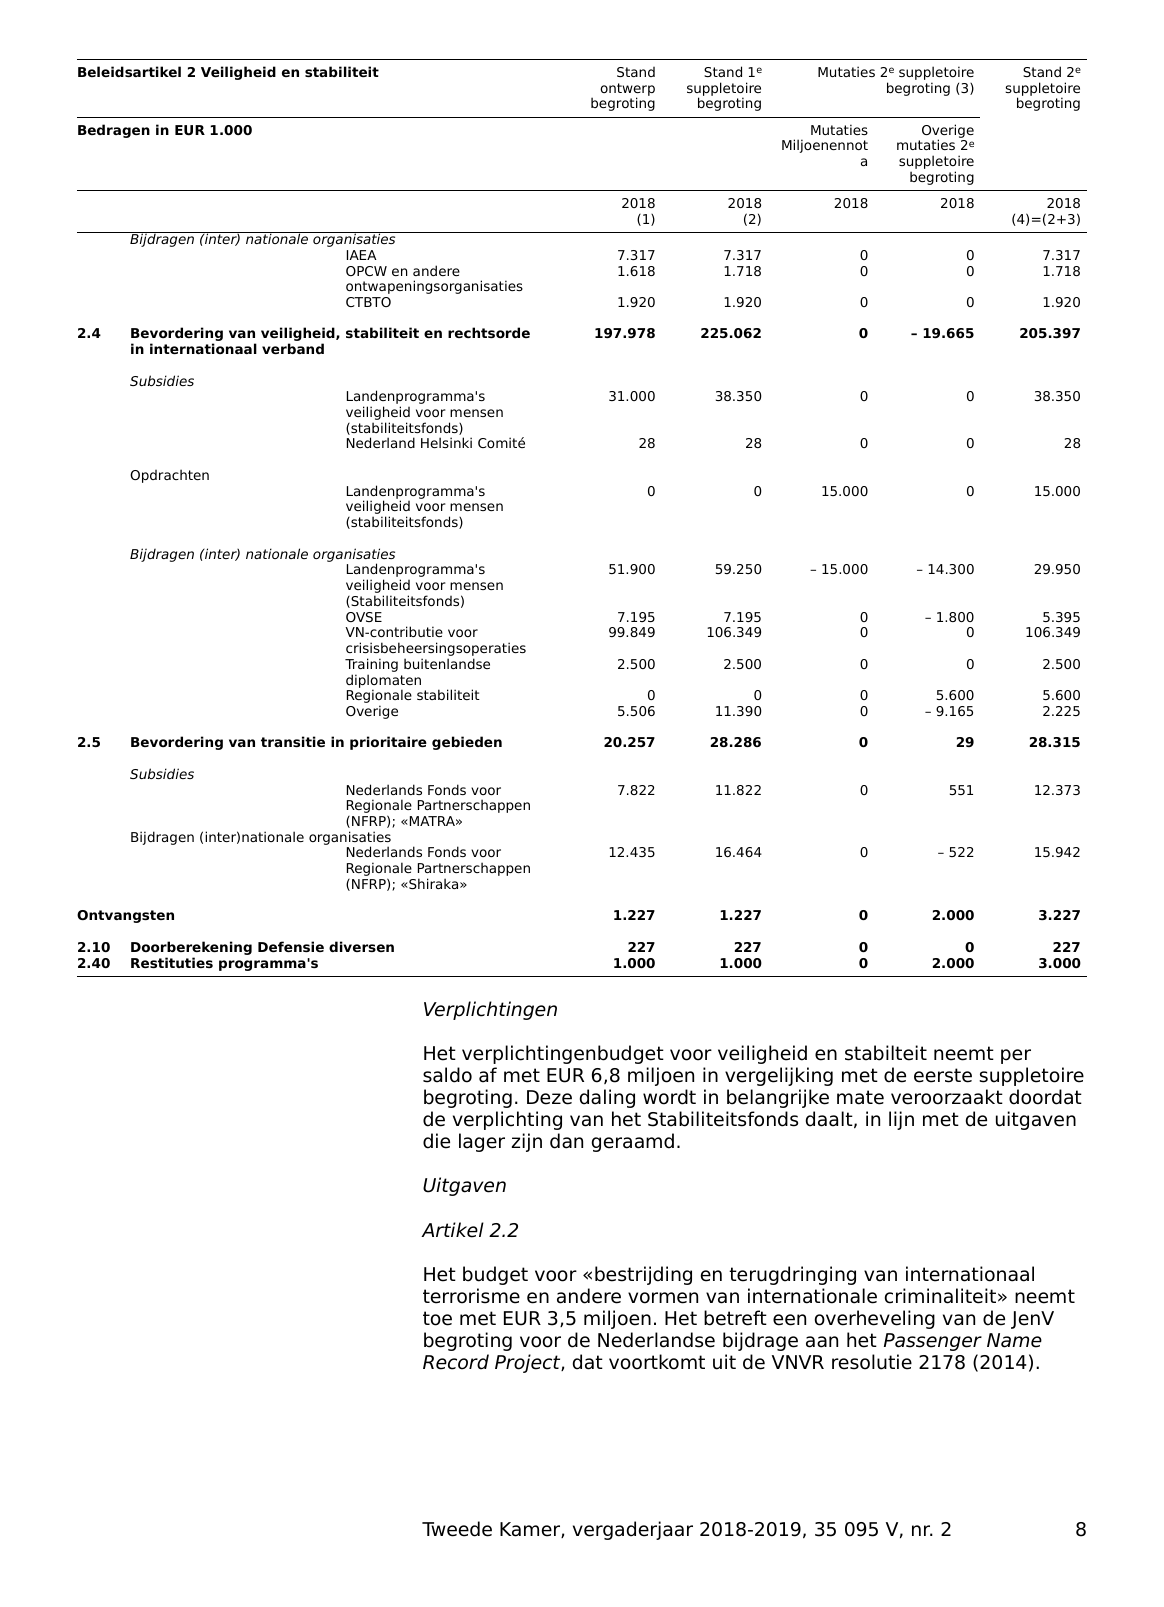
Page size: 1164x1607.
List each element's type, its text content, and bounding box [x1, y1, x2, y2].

table_cell [874, 374, 980, 389]
table_cell 1.000 [661, 955, 768, 976]
table_cell [340, 924, 555, 940]
table_cell [555, 893, 661, 908]
table_cell 227 [661, 940, 768, 955]
table_cell 7.195 [555, 609, 661, 625]
table_cell [340, 720, 555, 735]
table_cell [77, 704, 124, 719]
table_cell 15.942 [980, 845, 1087, 892]
table_cell 2018 (2) [661, 191, 768, 232]
table_cell [768, 311, 874, 326]
table_cell [77, 263, 124, 295]
table_cell [661, 830, 768, 845]
table_cell 5.395 [980, 609, 1087, 625]
table_cell [340, 311, 555, 326]
table_cell [980, 374, 1087, 389]
table_cell [124, 657, 339, 688]
table_cell Bijdragen (inter) nationale organisaties [124, 546, 555, 562]
table_cell [124, 783, 339, 829]
table_cell OPCW en andere ontwapeningsorganisaties [340, 263, 555, 295]
table_cell OVSE [340, 609, 555, 625]
table_cell 31.000 [555, 389, 661, 436]
table_cell [980, 233, 1087, 248]
table_cell Landenprogramma's veiligheid voor mensen (stabiliteitsfonds) [340, 389, 555, 436]
table_cell 2018 [874, 191, 980, 232]
table_cell Bijdragen (inter)nationale organisaties [124, 830, 555, 845]
table_cell 0 [768, 389, 874, 436]
table_cell [77, 468, 124, 483]
table_cell [768, 468, 874, 483]
table_cell 0 [874, 248, 980, 263]
table_cell 227 [980, 940, 1087, 955]
table_cell [555, 233, 661, 248]
table_cell 5.506 [555, 704, 661, 719]
table_cell 2018 [768, 191, 874, 232]
table_cell [874, 546, 980, 562]
table_cell [661, 311, 768, 326]
table_cell [555, 924, 661, 940]
table_cell 28.286 [661, 735, 768, 751]
table_cell [77, 783, 124, 829]
table_cell 20.257 [555, 735, 661, 751]
table_cell 7.317 [980, 248, 1087, 263]
table_cell [768, 452, 874, 468]
subtitle Verplichtingen [422, 999, 1087, 1021]
table_cell [980, 924, 1087, 940]
table_cell 225.062 [661, 326, 768, 358]
table_cell 0 [768, 735, 874, 751]
table_cell [661, 233, 768, 248]
table_cell 2.225 [980, 704, 1087, 719]
table_cell [124, 625, 339, 657]
table_cell Landenprogramma's veiligheid voor mensen (stabiliteitsfonds) [340, 484, 555, 531]
table_cell [77, 688, 124, 704]
table_cell Opdrachten [124, 468, 555, 483]
table_cell 0 [768, 326, 874, 358]
table_cell 12.373 [980, 783, 1087, 829]
table_cell 197.978 [555, 326, 661, 358]
table_cell 0 [768, 436, 874, 452]
table_cell [661, 118, 768, 190]
table_cell 0 [768, 657, 874, 688]
table_cell [768, 546, 874, 562]
table_header Beleidsartikel 2 Veiligheid en stabiliteit [77, 60, 555, 117]
table_cell [124, 295, 339, 311]
table_cell VN-contributie voor crisisbeheersingsoperaties [340, 625, 555, 657]
table_cell [77, 767, 124, 782]
table_cell [77, 358, 124, 373]
table_cell 5.600 [874, 688, 980, 704]
table_cell Nederlands Fonds voor Regionale Partnerschappen (NFRP); «MATRA» [340, 783, 555, 829]
table_cell [124, 893, 339, 908]
table_cell 11.822 [661, 783, 768, 829]
table_cell [661, 720, 768, 735]
table_cell [555, 311, 661, 326]
table_cell 12.435 [555, 845, 661, 892]
table_cell [874, 893, 980, 908]
table_cell [874, 233, 980, 248]
table_cell 551 [874, 783, 980, 829]
table_cell [555, 767, 661, 782]
table_cell [661, 546, 768, 562]
table_cell [77, 751, 124, 767]
table_cell Restituties programma's [124, 955, 555, 976]
table_cell – 9.165 [874, 704, 980, 719]
table_cell [77, 657, 124, 688]
table_cell 0 [874, 625, 980, 657]
table_cell [980, 720, 1087, 735]
table_cell 29.950 [980, 562, 1087, 609]
table_cell 0 [768, 295, 874, 311]
table_cell [874, 924, 980, 940]
table_cell [661, 531, 768, 546]
table_cell [874, 311, 980, 326]
table_cell [124, 704, 339, 719]
table_cell [768, 893, 874, 908]
table_cell 15.000 [980, 484, 1087, 531]
table_cell [124, 720, 339, 735]
table_cell [124, 924, 339, 940]
table_cell 1.000 [555, 955, 661, 976]
table_cell 0 [661, 484, 768, 531]
table_cell 0 [661, 688, 768, 704]
table_cell [555, 468, 661, 483]
table_cell 0 [768, 263, 874, 295]
table_cell Landenprogramma's veiligheid voor mensen (Stabiliteitsfonds) [340, 562, 555, 609]
table_cell 5.600 [980, 688, 1087, 704]
table_cell [77, 845, 124, 892]
table_cell [555, 358, 661, 373]
table_cell 205.397 [980, 326, 1087, 358]
table_cell [555, 546, 661, 562]
table_cell [77, 436, 124, 452]
table_cell [340, 358, 555, 373]
table_cell Subsidies [124, 374, 555, 389]
table_cell 7.317 [555, 248, 661, 263]
table_cell 1.227 [555, 908, 661, 924]
table_cell [874, 468, 980, 483]
table_cell 0 [768, 908, 874, 924]
table_cell [77, 531, 124, 546]
table_cell 0 [874, 295, 980, 311]
table_cell 7.317 [661, 248, 768, 263]
table_cell [661, 767, 768, 782]
table_cell 28 [661, 436, 768, 452]
table_cell 2.10 [77, 940, 124, 955]
table_cell [77, 562, 124, 609]
table_cell [980, 546, 1087, 562]
table_cell [124, 845, 339, 892]
table_cell [124, 484, 339, 531]
table_cell Bijdragen (inter) nationale organisaties [124, 233, 555, 248]
table_cell 1.618 [555, 263, 661, 295]
table_cell [980, 452, 1087, 468]
table_cell – 14.300 [874, 562, 980, 609]
table_cell Nederland Helsinki Comité [340, 436, 555, 452]
table_cell 227 [555, 940, 661, 955]
table_cell 28 [980, 436, 1087, 452]
table_cell Bedragen in EUR 1.000 [77, 118, 555, 190]
table_cell [124, 248, 339, 263]
table_cell 11.390 [661, 704, 768, 719]
table_cell [124, 688, 339, 704]
table_cell [874, 720, 980, 735]
table_cell [77, 248, 124, 263]
table_cell 1.920 [661, 295, 768, 311]
text Het budget voor «bestrijding en terugdringing van internationaal terrorisme en andere vormen van internationale criminaliteit» neemt toe met EUR 3,5 miljoen. Het betreft een overheveling van de JenV begroting voor de Nederlandse bijdrage aan het Passenger Name Record Project, dat voortkomt uit de VNVR resolutie 2178 (2014). [422, 1264, 1087, 1373]
table_cell 15.000 [768, 484, 874, 531]
table_cell 7.822 [555, 783, 661, 829]
table_cell 0 [768, 940, 874, 955]
table_cell [661, 924, 768, 940]
table_cell [980, 767, 1087, 782]
table_cell 28.315 [980, 735, 1087, 751]
table_cell [661, 374, 768, 389]
table_cell Subsidies [124, 767, 555, 782]
table_header Stand ontwerp begroting [555, 60, 661, 117]
table_cell Bevordering van transitie in prioritaire gebieden [124, 735, 555, 751]
table_cell [77, 389, 124, 436]
table_cell 0 [768, 248, 874, 263]
table_cell 7.195 [661, 609, 768, 625]
table_cell 3.000 [980, 955, 1087, 976]
table_cell 51.900 [555, 562, 661, 609]
table_cell [124, 452, 339, 468]
table_cell 0 [874, 484, 980, 531]
table_cell 2.5 [77, 735, 124, 751]
table_cell [555, 830, 661, 845]
table_cell 59.250 [661, 562, 768, 609]
table_cell [768, 531, 874, 546]
table_cell 99.849 [555, 625, 661, 657]
table_cell [77, 295, 124, 311]
table_header Stand 2e suppletoire begroting [980, 60, 1087, 190]
table_cell [555, 118, 661, 190]
subtitle Artikel 2.2 [422, 1219, 1087, 1241]
table_cell [555, 452, 661, 468]
table_cell [77, 609, 124, 625]
table_cell 38.350 [661, 389, 768, 436]
table_cell 0 [768, 609, 874, 625]
table_header Mutaties 2e suppletoire begroting (3) [768, 60, 980, 117]
table_cell [768, 830, 874, 845]
subtitle Uitgaven [422, 1175, 1087, 1197]
table_cell Overige mutaties 2e suppletoire begroting [874, 118, 980, 190]
table_cell [77, 893, 124, 908]
table_cell [874, 767, 980, 782]
table_cell – 1.800 [874, 609, 980, 625]
table_cell [124, 436, 339, 452]
table_cell 38.350 [980, 389, 1087, 436]
table_cell [77, 452, 124, 468]
table_cell 0 [768, 704, 874, 719]
table_cell [77, 720, 124, 735]
table_cell Doorberekening Defensie diversen [124, 940, 555, 955]
table_cell 2.000 [874, 955, 980, 976]
table_cell [874, 531, 980, 546]
table_cell [768, 924, 874, 940]
table_cell 29 [874, 735, 980, 751]
table_cell 2.500 [980, 657, 1087, 688]
table_cell [874, 358, 980, 373]
table_cell 28 [555, 436, 661, 452]
table_cell [340, 893, 555, 908]
table_cell 1.718 [661, 263, 768, 295]
table_cell [980, 531, 1087, 546]
table_cell [124, 311, 339, 326]
table_cell [768, 751, 874, 767]
table_cell [124, 562, 339, 609]
table_cell [661, 751, 768, 767]
table_cell [874, 830, 980, 845]
table_cell [77, 311, 124, 326]
table_cell [124, 358, 339, 373]
table_cell 0 [768, 783, 874, 829]
table_cell Ontvangsten [77, 908, 555, 924]
table_cell – 15.000 [768, 562, 874, 609]
table_cell [661, 893, 768, 908]
table_cell [768, 358, 874, 373]
table_cell 1.718 [980, 263, 1087, 295]
table_cell [555, 374, 661, 389]
table_cell [340, 452, 555, 468]
table_cell – 19.665 [874, 326, 980, 358]
table_cell [77, 546, 124, 562]
table_cell 1.227 [661, 908, 768, 924]
table_cell 0 [555, 688, 661, 704]
table_cell [661, 452, 768, 468]
table_cell [124, 531, 339, 546]
table_cell [77, 191, 555, 232]
table_cell [980, 311, 1087, 326]
table_cell 0 [768, 625, 874, 657]
table_cell 106.349 [661, 625, 768, 657]
table_cell [77, 625, 124, 657]
table_cell 0 [768, 955, 874, 976]
table_cell 0 [874, 389, 980, 436]
table_cell 0 [874, 263, 980, 295]
table_cell [124, 389, 339, 436]
table_cell [980, 468, 1087, 483]
table_cell 106.349 [980, 625, 1087, 657]
table_cell [980, 893, 1087, 908]
table_cell [555, 531, 661, 546]
table_cell 2.40 [77, 955, 124, 976]
table_cell Regionale stabiliteit [340, 688, 555, 704]
table_header Stand 1e suppletoire begroting [661, 60, 768, 117]
table_cell [124, 751, 339, 767]
table_cell 0 [768, 688, 874, 704]
table_cell [768, 233, 874, 248]
table_cell Overige [340, 704, 555, 719]
table_cell 0 [874, 436, 980, 452]
table_cell 2.4 [77, 326, 124, 358]
table_cell [77, 374, 124, 389]
table_cell 0 [874, 940, 980, 955]
table_cell IAEA [340, 248, 555, 263]
table_cell [768, 374, 874, 389]
table_cell [768, 720, 874, 735]
table_cell [980, 830, 1087, 845]
table_cell [661, 468, 768, 483]
table_cell [77, 233, 124, 248]
table_cell [661, 358, 768, 373]
table_cell 2018 (4)=(2+3) [980, 191, 1087, 232]
table_cell 0 [768, 845, 874, 892]
table_cell 2.500 [555, 657, 661, 688]
table_cell 1.920 [980, 295, 1087, 311]
table_cell 2.000 [874, 908, 980, 924]
table_cell 2.500 [661, 657, 768, 688]
table_cell 2018 (1) [555, 191, 661, 232]
table_cell [124, 263, 339, 295]
table_cell [340, 531, 555, 546]
table_cell Bevordering van veiligheid, stabiliteit en rechtsorde in internationaal verband [124, 326, 555, 358]
table_cell [980, 751, 1087, 767]
table_cell [340, 751, 555, 767]
table_cell [874, 751, 980, 767]
table_cell [555, 720, 661, 735]
text Het verplichtingenbudget voor veiligheid en stabilteit neemt per saldo af met EUR 6,8 miljoen in vergelijking met de eerste suppletoire begroting. Deze daling wordt in belangrijke mate veroorzaakt doordat de verplichting van het Stabiliteitsfonds daalt, in lijn met de uitgaven die lager zijn dan geraamd. [422, 1043, 1087, 1153]
table_cell – 522 [874, 845, 980, 892]
table_cell 0 [555, 484, 661, 531]
table_cell 1.920 [555, 295, 661, 311]
table_cell [555, 751, 661, 767]
table_cell [980, 358, 1087, 373]
table_cell [77, 484, 124, 531]
table_cell 16.464 [661, 845, 768, 892]
table_cell 0 [874, 657, 980, 688]
table_cell [77, 830, 124, 845]
table_cell Mutaties Miljoenennota [768, 118, 874, 190]
table_cell [124, 609, 339, 625]
table_cell Nederlands Fonds voor Regionale Partnerschappen (NFRP); «Shiraka» [340, 845, 555, 892]
table_cell 3.227 [980, 908, 1087, 924]
table_cell [77, 924, 124, 940]
table_cell [768, 767, 874, 782]
table_cell Training buitenlandse diplomaten [340, 657, 555, 688]
table_cell CTBTO [340, 295, 555, 311]
table_cell [874, 452, 980, 468]
